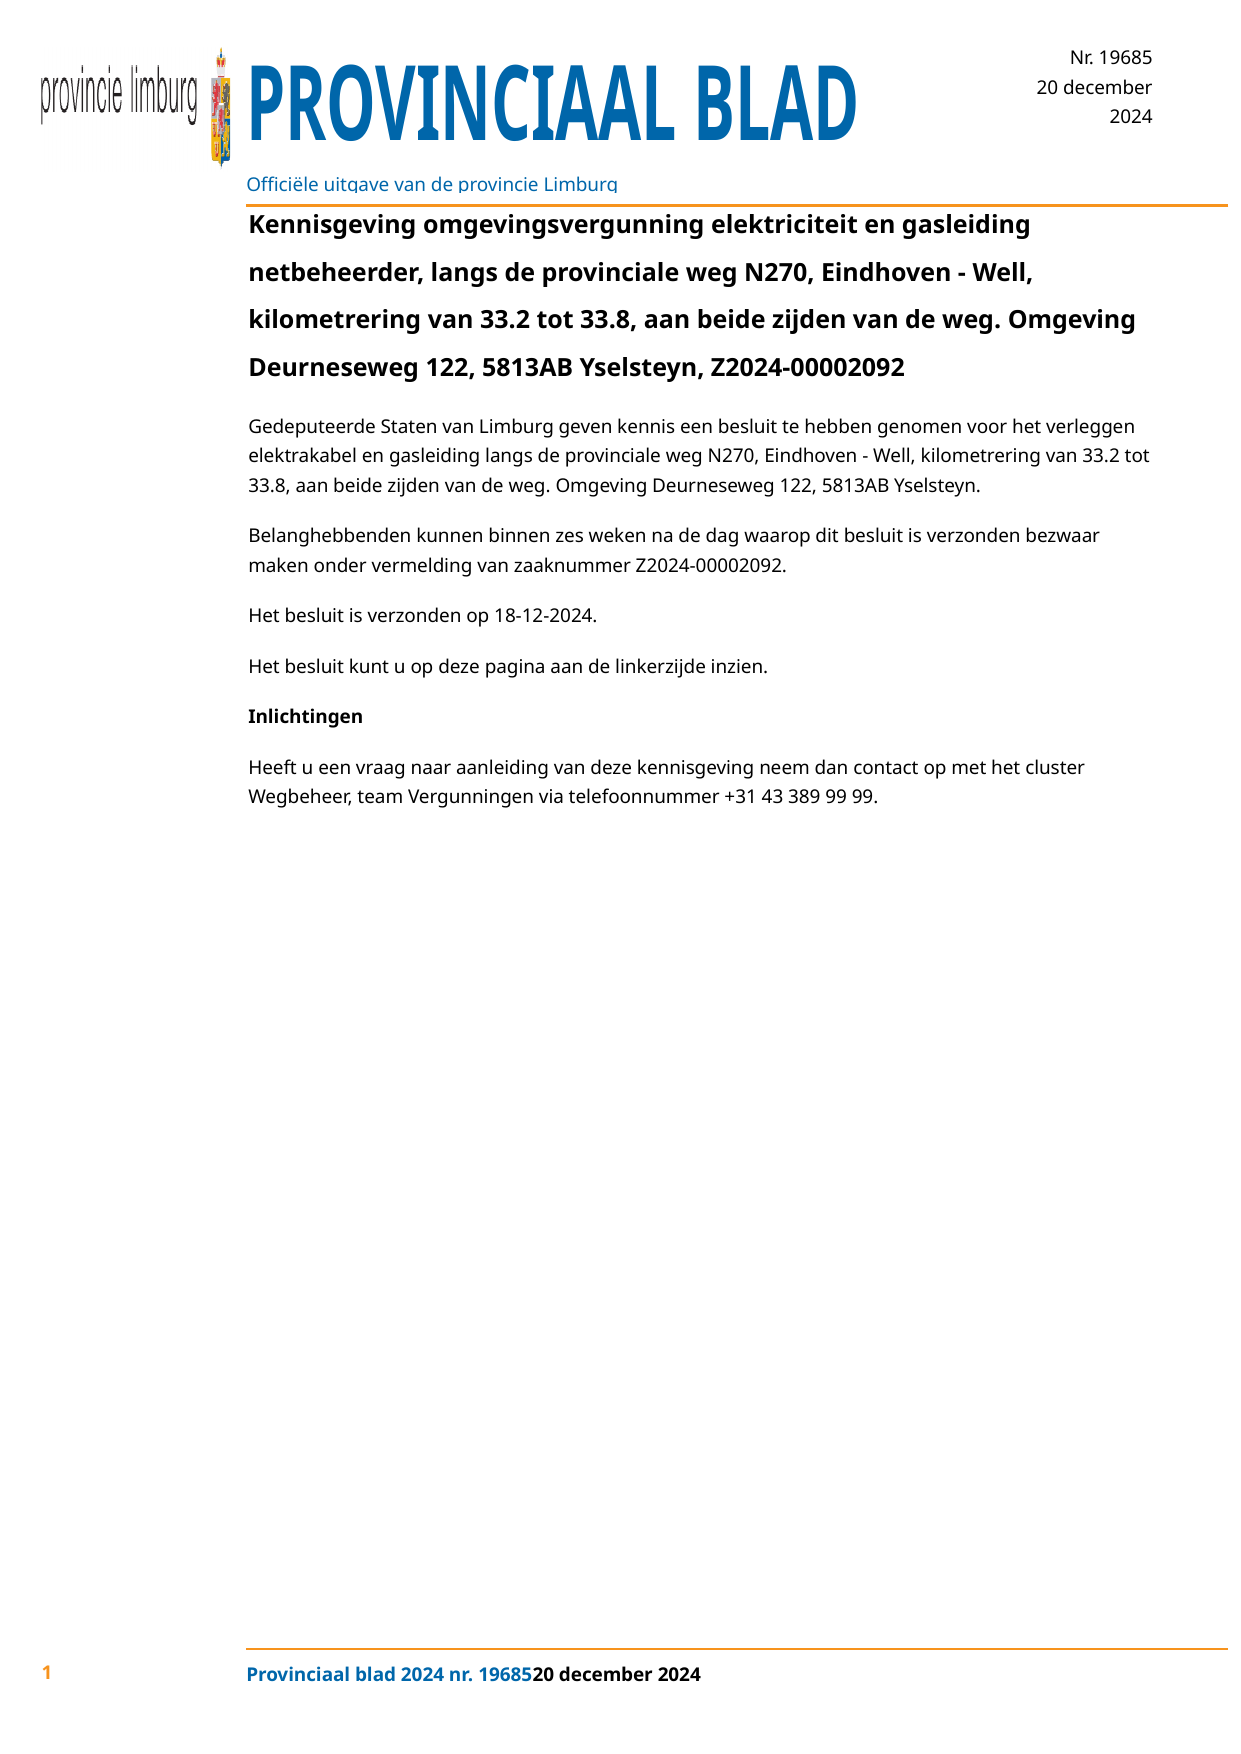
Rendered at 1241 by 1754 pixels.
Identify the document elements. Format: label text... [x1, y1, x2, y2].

text Het besluit is verzonden op 18-12-2024. [248, 603, 1152, 628]
text Gedeputeerde Staten van Limburg geven kennis een besluit te hebben genomen voor het verleggen elektrakabel en gasleiding langs de provinciale weg N270, Eindhoven - Well, kilometrering van 33.2 tot 33.8, aan beide zijden van de weg. Omgeving Deurneseweg 122, 5813AB Yselsteyn. [248, 413, 1152, 498]
text Het besluit kunt u op deze pagina aan de linkerzijde inzien. [248, 653, 1152, 679]
text Belanghebbenden kunnen binnen zes weken na de dag waarop dit besluit is verzonden bezwaar maken onder vermelding van zaaknummer Z2024-00002092. [248, 523, 1152, 578]
text Inlichtingen [248, 703, 1152, 729]
text Heeft u een vraag naar aanleiding van deze kennisgeving neem dan contact op met het cluster Wegbeheer, team Vergunningen via telefoonnummer +31 43 389 99 99. [248, 754, 1152, 809]
picture [41, 47, 231, 172]
text Kennisgeving omgevingsvergunning elektriciteit en gasleiding netbeheerder, langs de provinciale weg N270, Eindhoven - Well, kilometrering van 33.2 tot 33.8, aan beide zijden van de weg. Omgeving Deurneseweg 122, 5813AB Yselsteyn, Z2024-00002092 [248, 207, 1152, 384]
